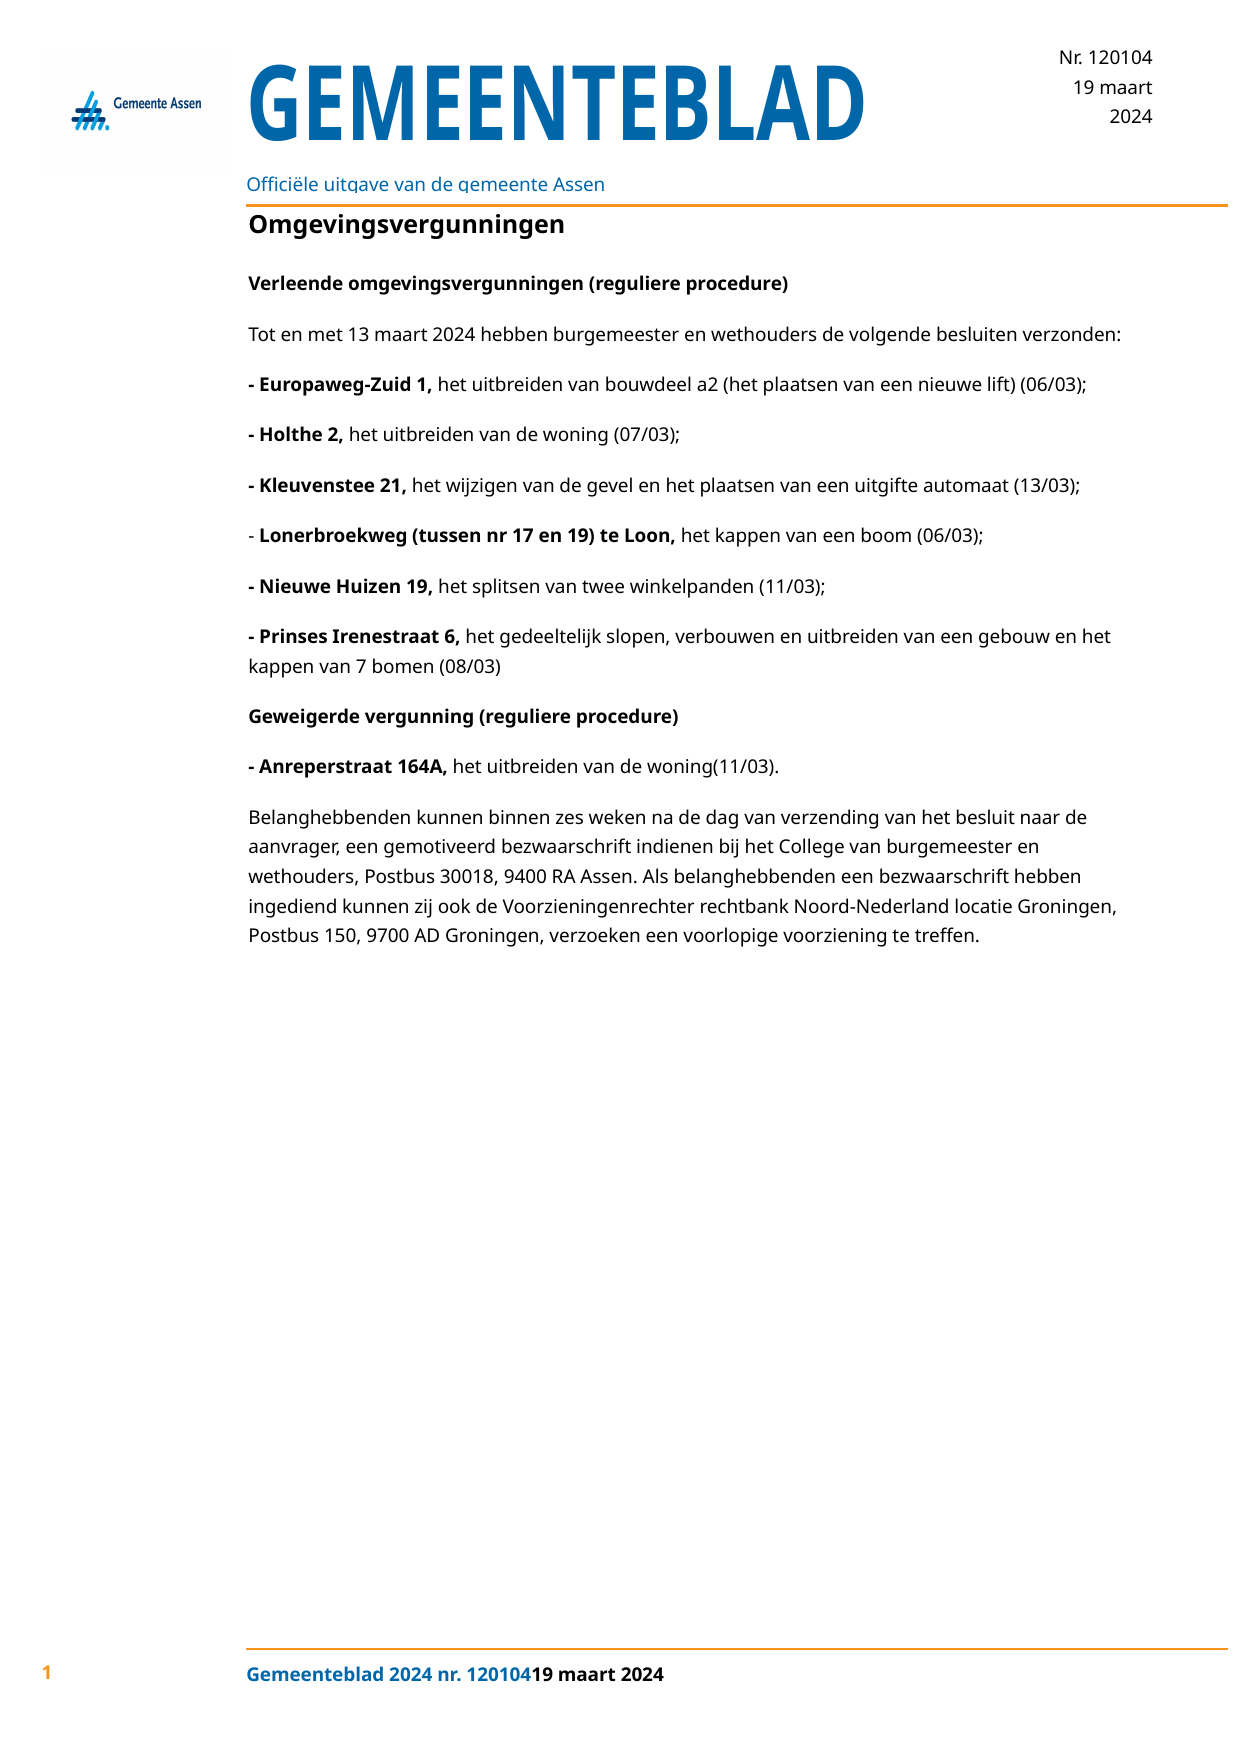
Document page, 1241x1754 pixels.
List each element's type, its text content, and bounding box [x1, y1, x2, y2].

text - Europaweg-Zuid 1, het uitbreiden van bouwdeel a2 (het plaatsen van een nieuwe lift) (06/03); [248, 371, 1152, 397]
text Omgevingsvergunningen [248, 207, 1152, 241]
text Belanghebbenden kunnen binnen zes weken na de dag van verzending van het besluit naar de aanvrager, een gemotiveerd bezwaarschrift indienen bij het College van burgemeester en wethouders, Postbus 30018, 9400 RA Assen. Als belanghebbenden een bezwaarschrift hebben ingediend kunnen zij ook de Voorzieningenrechter rechtbank Noord-Nederland locatie Groningen, Postbus 150, 9700 AD Groningen, verzoeken een voorlopige voorziening te treffen. [248, 804, 1152, 948]
text - Holthe 2, het uitbreiden van de woning (07/03); [248, 422, 1152, 447]
text Tot en met 13 maart 2024 hebben burgemeester en wethouders de volgende besluiten verzonden: [248, 321, 1152, 346]
text - Lonerbroekweg (tussen nr 17 en 19) te Loon, het kappen van een boom (06/03); [248, 522, 1152, 548]
text - Prinses Irenestraat 6, het gedeeltelijk slopen, verbouwen en uitbreiden van een gebouw en het kappen van 7 bomen (08/03) [248, 623, 1152, 678]
text - Anreperstraat 164A, het uitbreiden van de woning(11/03). [248, 754, 1152, 779]
text - Nieuwe Huizen 19, het splitsen van twee winkelpanden (11/03); [248, 573, 1152, 598]
text Geweigerde vergunning (reguliere procedure) [248, 703, 1152, 729]
picture [41, 47, 231, 172]
text - Kleuvenstee 21, het wijzigen van de gevel en het plaatsen van een uitgifte automaat (13/03); [248, 472, 1152, 498]
text Verleende omgevingsvergunningen (reguliere procedure) [248, 270, 1152, 296]
